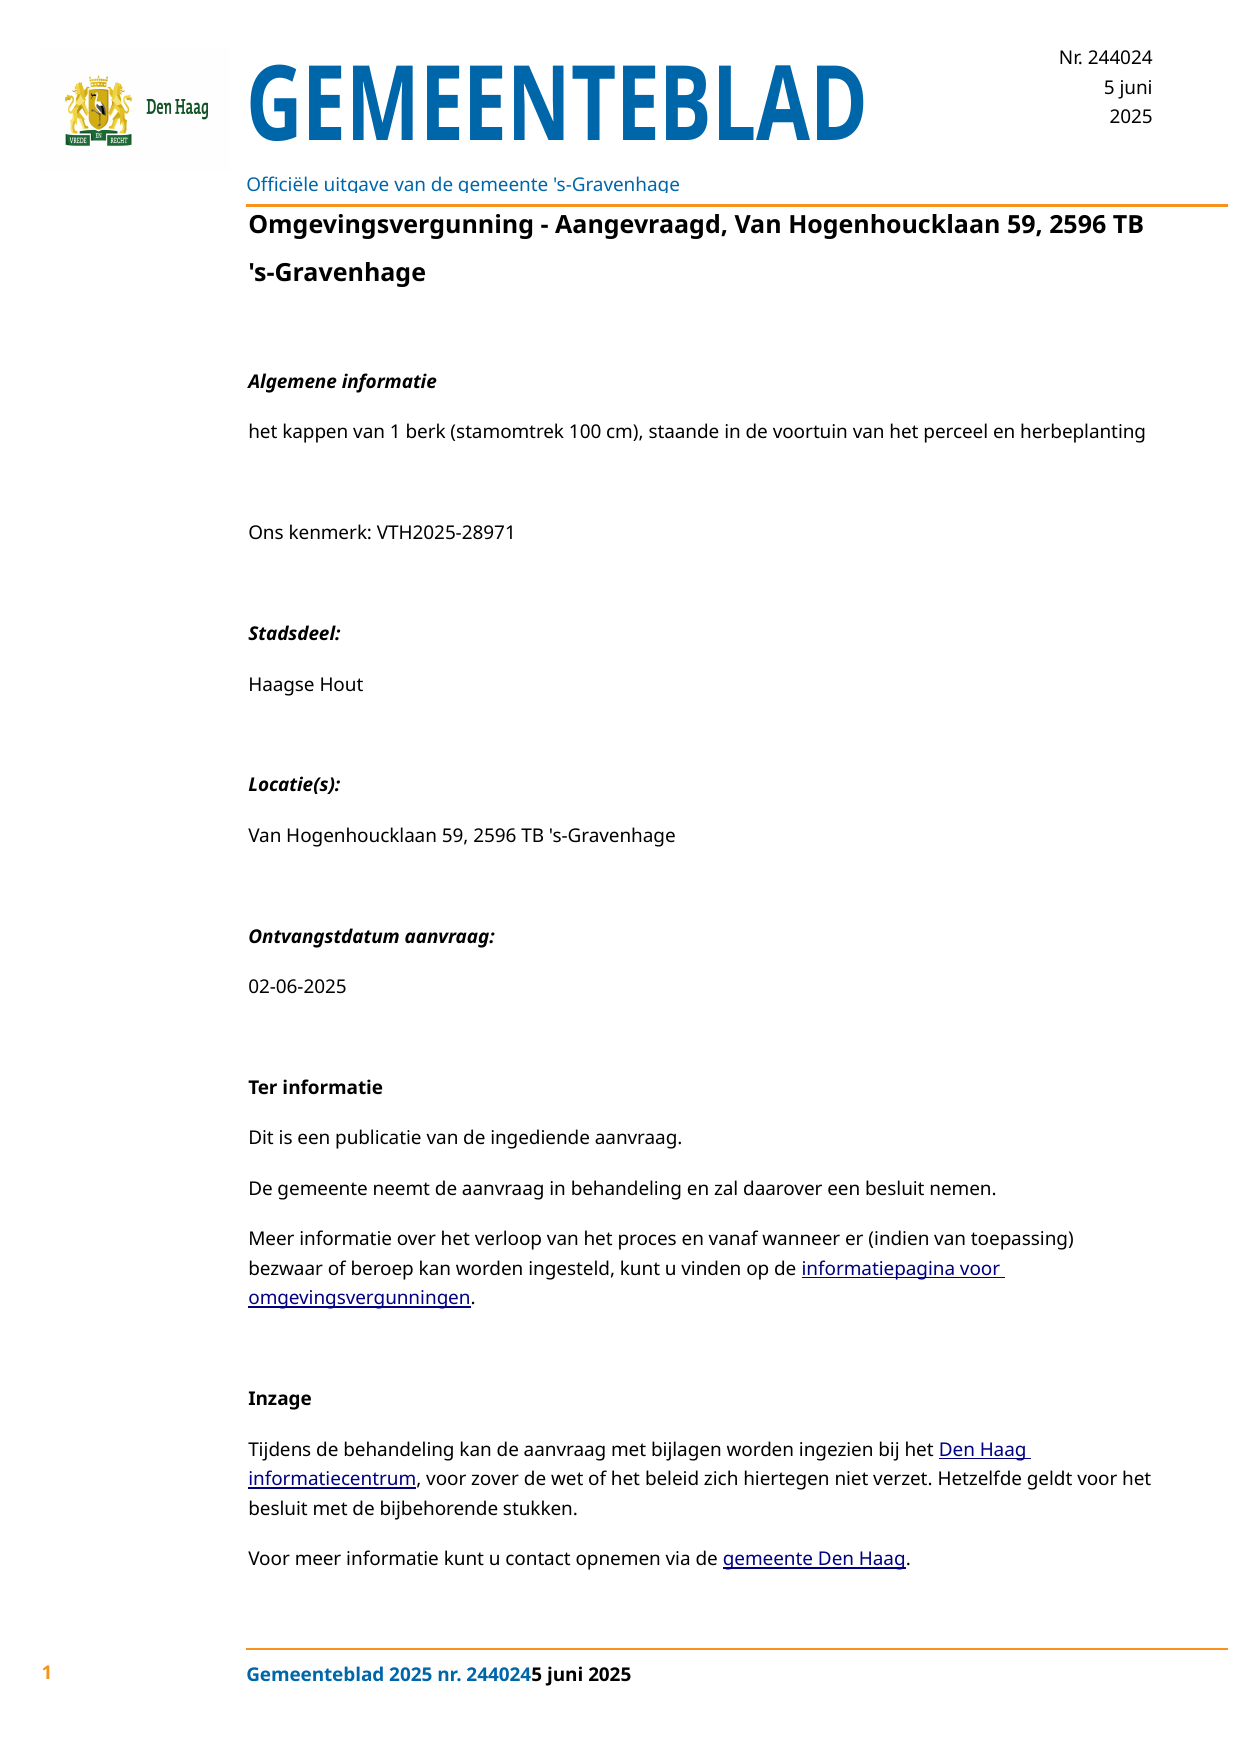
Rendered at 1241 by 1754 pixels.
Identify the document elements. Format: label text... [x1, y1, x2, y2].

text Inzage [248, 1385, 1152, 1411]
text Van Hogenhoucklaan 59, 2596 TB 's-Gravenhage [248, 822, 1152, 848]
text Algemene informatie [248, 368, 1152, 394]
text 02-06-2025 [248, 973, 1152, 999]
text Locatie(s): [248, 772, 1152, 797]
text Omgevingsvergunning - Aangevraagd, Van Hogenhoucklaan 59, 2596 TB 's-Gravenhage [248, 207, 1152, 288]
text Ter informatie [248, 1074, 1152, 1100]
text Tijdens de behandeling kan de aanvraag met bijlagen worden ingezien bij het Den Haag informatiecentrum, voor zover de wet of het beleid zich hiertegen niet verzet. Hetzelfde geldt voor het besluit met de bijbehorende stukken. [248, 1436, 1152, 1521]
text Meer informatie over het verloop van het proces en vanaf wanneer er (indien van toepassing) bezwaar of beroep kan worden ingesteld, kunt u vinden op de informatiepagina voor omgevingsvergunningen. [248, 1225, 1152, 1310]
text het kappen van 1 berk (stamomtrek 100 cm), staande in de voortuin van het perceel en herbeplanting [248, 419, 1152, 444]
text Ontvangstdatum aanvraag: [248, 923, 1152, 949]
text Stadsdeel: [248, 620, 1152, 646]
text Dit is een publicatie van de ingediende aanvraag. [248, 1124, 1152, 1150]
text Ons kenmerk: VTH2025-28971 [248, 519, 1152, 545]
text Haagse Hout [248, 671, 1152, 697]
text De gemeente neemt de aanvraag in behandeling en zal daarover een besluit nemen. [248, 1175, 1152, 1201]
picture [41, 47, 231, 172]
text Voor meer informatie kunt u contact opnemen via de gemeente Den Haag. [248, 1545, 1152, 1571]
